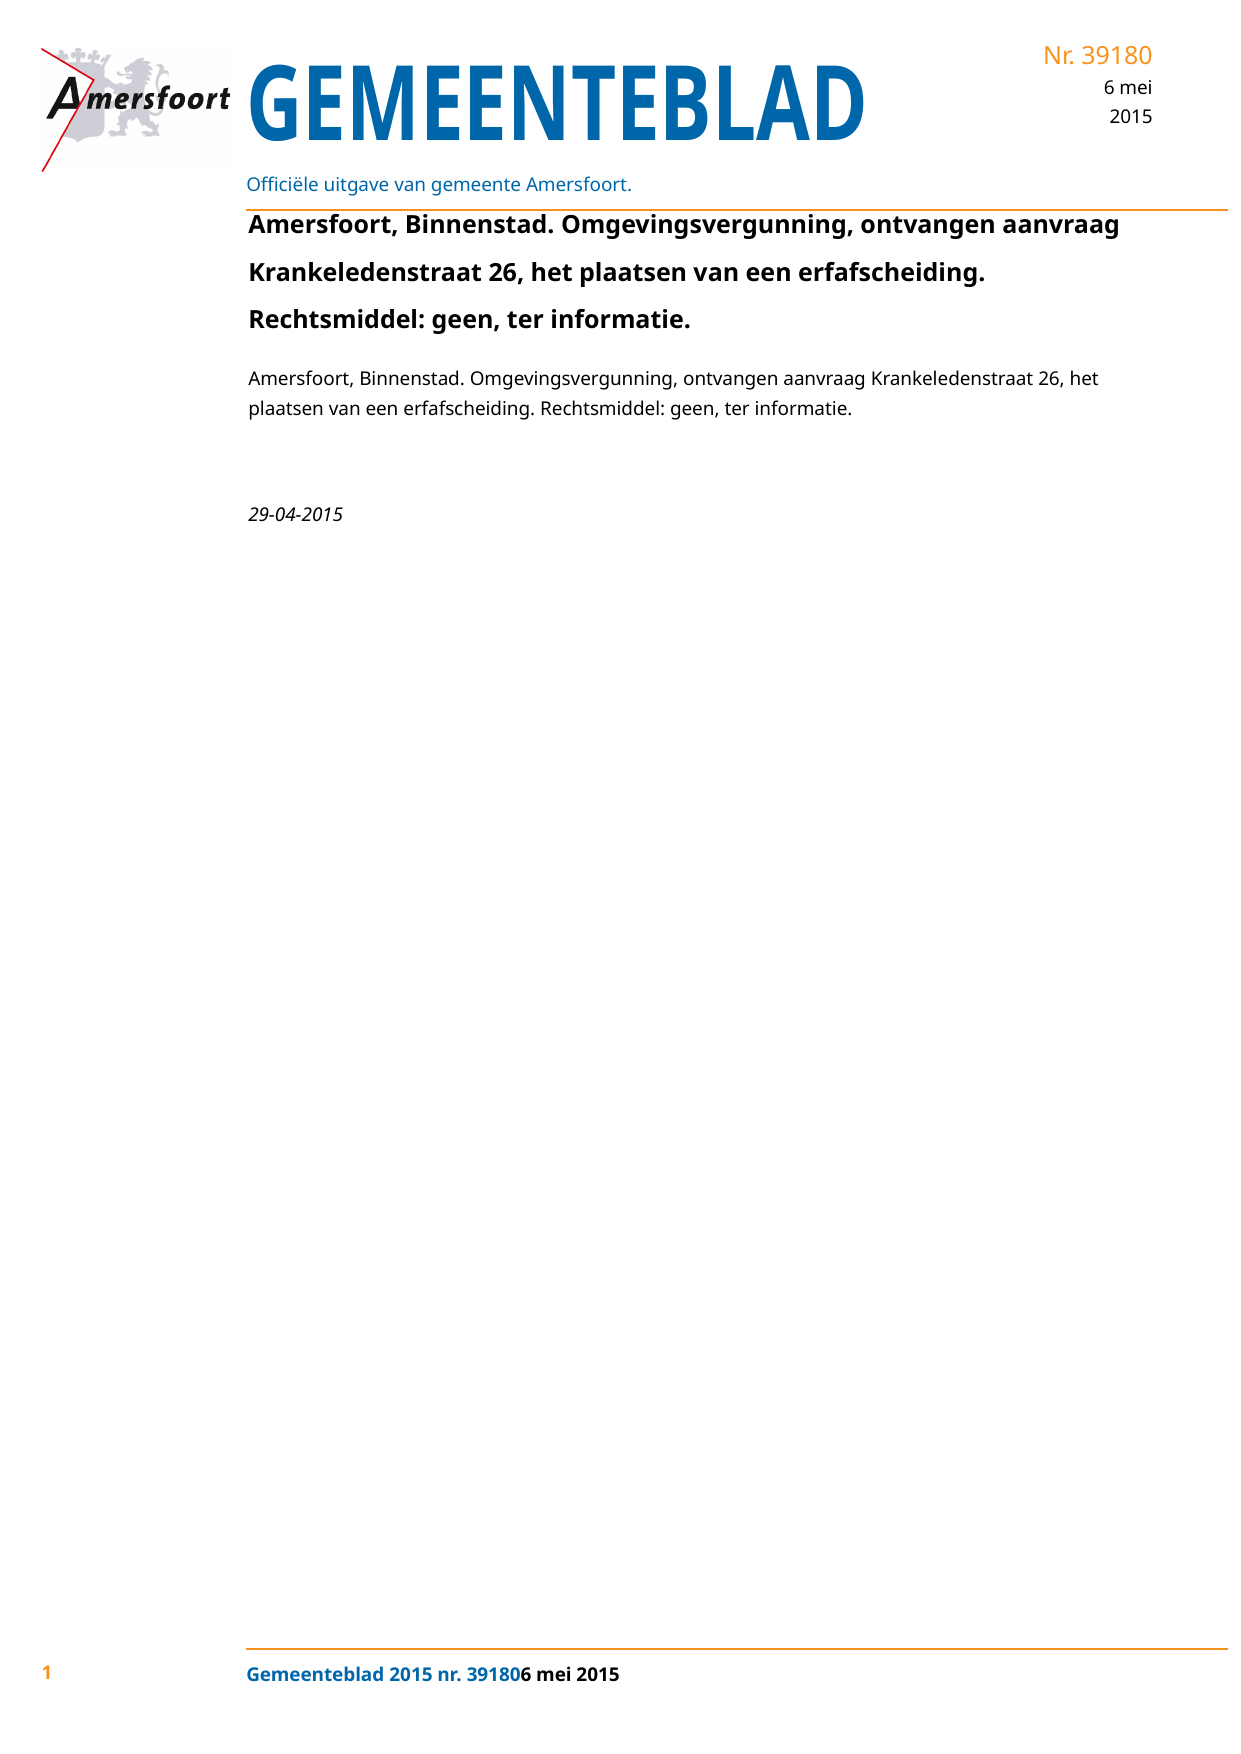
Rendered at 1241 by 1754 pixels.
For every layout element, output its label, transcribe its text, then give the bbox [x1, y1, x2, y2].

text Amersfoort, Binnenstad. Omgevingsvergunning, ontvangen aanvraag Krankeledenstraat 26, het plaatsen van een erfafscheiding. Rechtsmiddel: geen, ter informatie. [248, 366, 1152, 421]
text 29-04-2015 [248, 501, 1152, 527]
text Amersfoort, Binnenstad. Omgevingsvergunning, ontvangen aanvraag Krankeledenstraat 26, het plaatsen van een erfafscheiding. Rechtsmiddel: geen, ter informatie. [248, 211, 1152, 336]
picture [41, 47, 231, 172]
